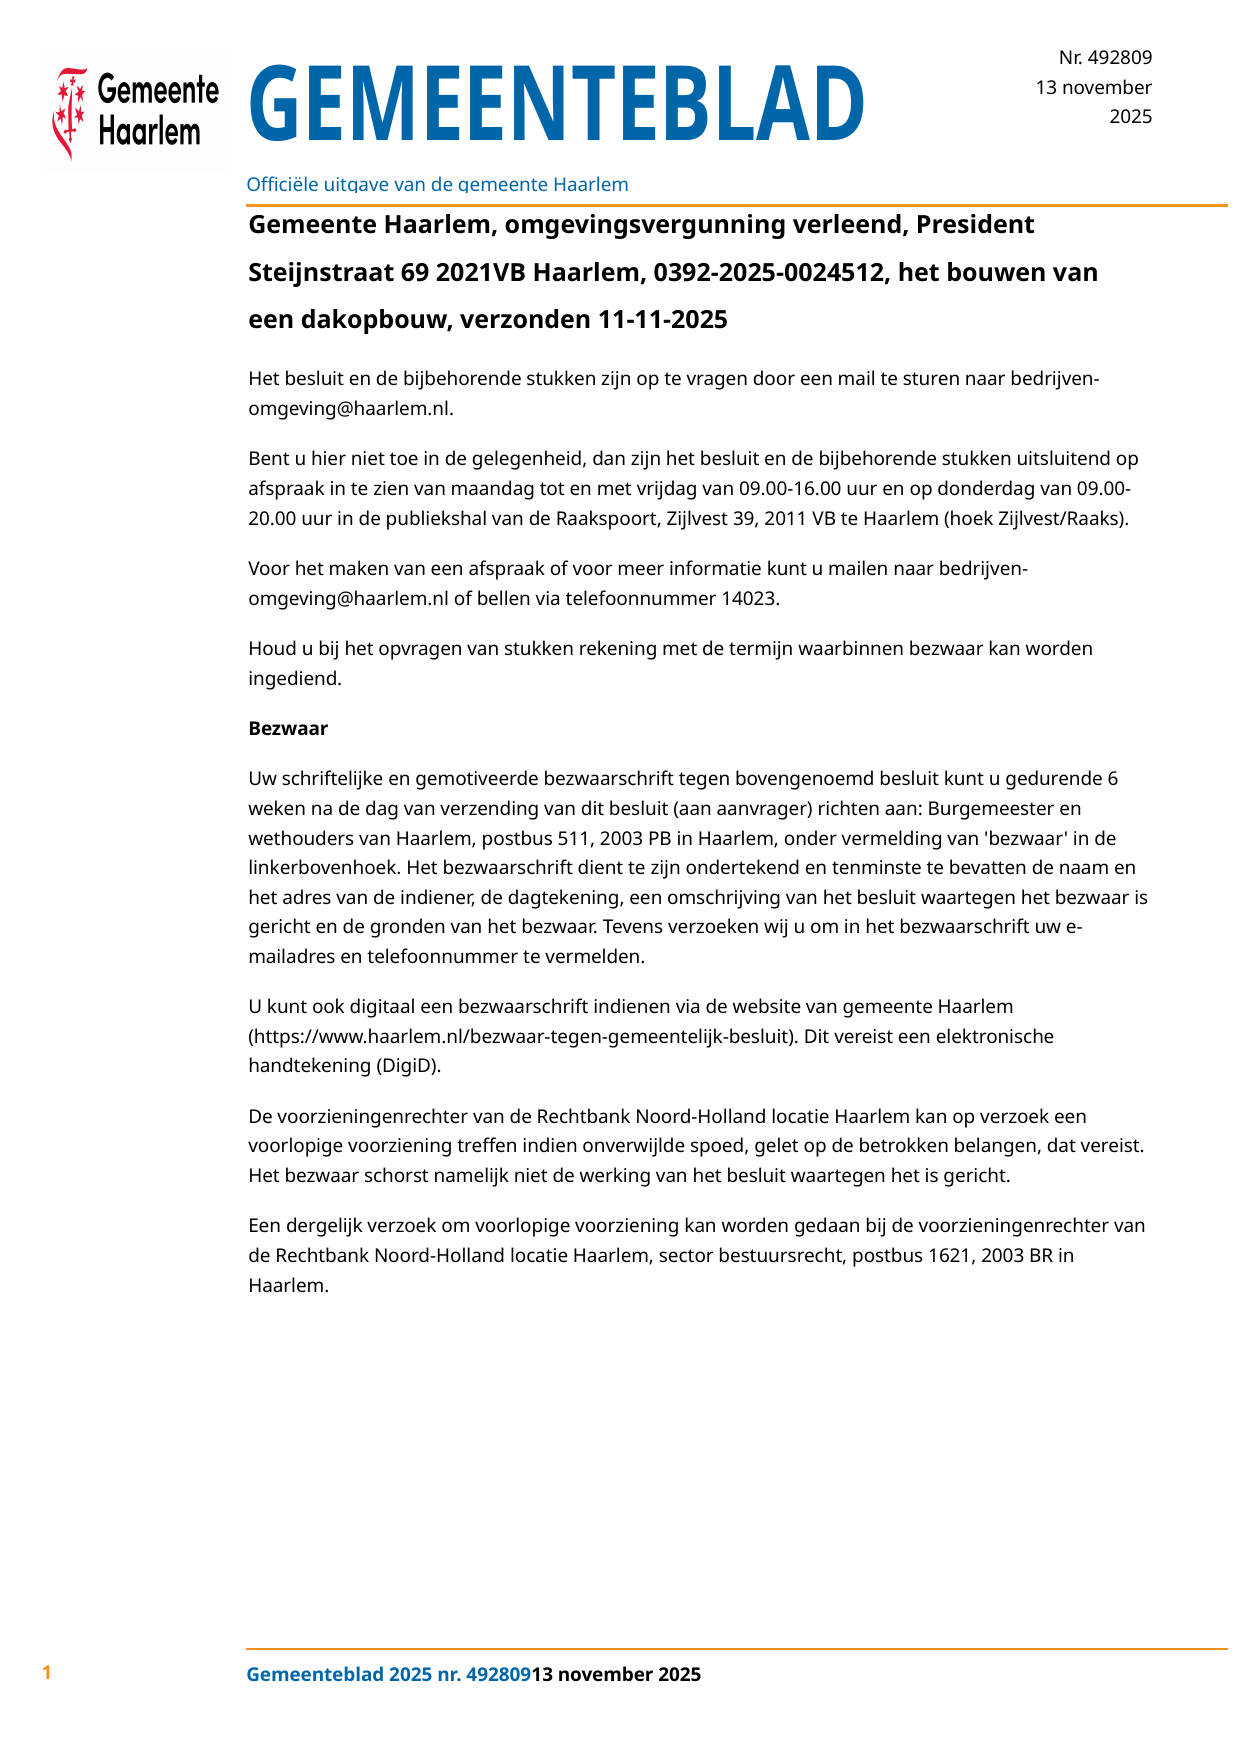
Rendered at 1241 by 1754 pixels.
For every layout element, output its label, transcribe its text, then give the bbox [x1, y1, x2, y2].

picture [41, 47, 231, 172]
text Een dergelijk verzoek om voorlopige voorziening kan worden gedaan bij de voorzieningenrechter van de Rechtbank Noord-Holland locatie Haarlem, sector bestuursrecht, postbus 1621, 2003 BR in Haarlem. [248, 1213, 1152, 1297]
text Houd u bij het opvragen van stukken rekening met de termijn waarbinnen bezwaar kan worden ingediend. [248, 635, 1152, 690]
text U kunt ook digitaal een bezwaarschrift indienen via de website van gemeente Haarlem (https://www.haarlem.nl/bezwaar-tegen-gemeentelijk-besluit). Dit vereist een elektronische handtekening (DigiD). [248, 993, 1152, 1078]
text De voorzieningenrechter van de Rechtbank Noord-Holland locatie Haarlem kan op verzoek een voorlopige voorziening treffen indien onverwijlde spoed, gelet op de betrokken belangen, dat vereist. Het bezwaar schorst namelijk niet de werking van het besluit waartegen het is gericht. [248, 1103, 1152, 1188]
text Het besluit en de bijbehorende stukken zijn op te vragen door een mail te sturen naar bedrijven-omgeving@haarlem.nl. [248, 366, 1152, 421]
text Uw schriftelijke en gemotiveerde bezwaarschrift tegen bovengenoemd besluit kunt u gedurende 6 weken na de dag van verzending van dit besluit (aan aanvrager) richten aan: Burgemeester en wethouders van Haarlem, postbus 511, 2003 PB in Haarlem, onder vermelding van 'bezwaar' in de linkerbovenhoek. Het bezwaarschrift dient te zijn ondertekend en tenminste te bevatten de naam en het adres van de indiener, de dagtekening, een omschrijving van het besluit waartegen het bezwaar is gericht en de gronden van het bezwaar. Tevens verzoeken wij u om in het bezwaarschrift uw e-mailadres en telefoonnummer te vermelden. [248, 766, 1152, 969]
text Bent u hier niet toe in de gelegenheid, dan zijn het besluit en de bijbehorende stukken uitsluitend op afspraak in te zien van maandag tot en met vrijdag van 09.00-16.00 uur en op donderdag van 09.00-20.00 uur in de publiekshal van de Raakspoort, Zijlvest 39, 2011 VB te Haarlem (hoek Zijlvest/Raaks). [248, 446, 1152, 530]
text Voor het maken van een afspraak of voor meer informatie kunt u mailen naar bedrijven-omgeving@haarlem.nl of bellen via telefoonnummer 14023. [248, 555, 1152, 610]
text Gemeente Haarlem, omgevingsvergunning verleend, President Steijnstraat 69 2021VB Haarlem, 0392-2025-0024512, het bouwen van een dakopbouw, verzonden 11-11-2025 [248, 207, 1152, 336]
text Bezwaar [248, 715, 1152, 741]
